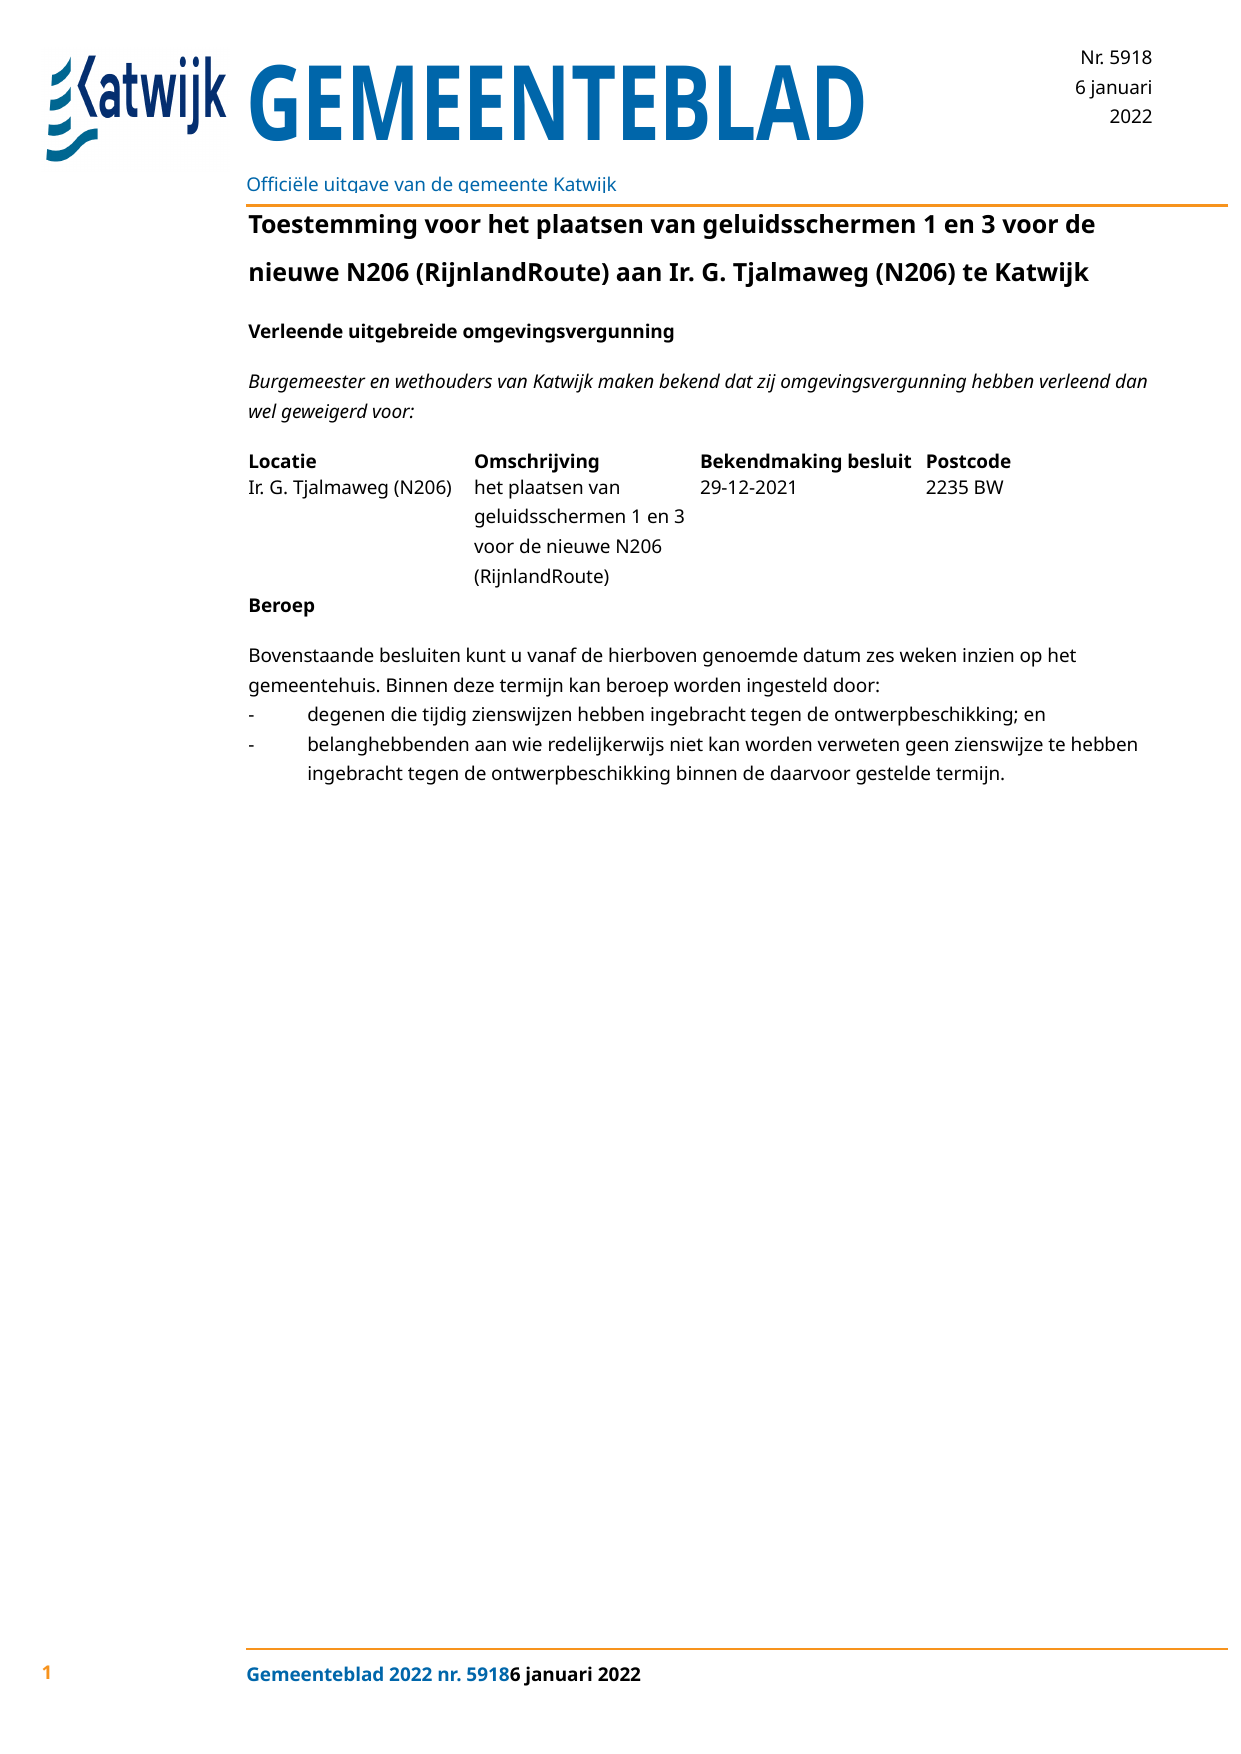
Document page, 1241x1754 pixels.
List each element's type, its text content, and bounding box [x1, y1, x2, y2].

text Burgemeester en wethouders van Katwijk maken bekend dat zij omgevingsvergunning hebben verleend dan wel geweigerd voor: [248, 368, 1152, 424]
text Bovenstaande besluiten kunt u vanaf de hierboven genoemde datum zes weken inzien op het gemeentehuis. Binnen deze termijn kan beroep worden ingesteld door: [248, 642, 1152, 698]
text Toestemming voor het plaatsen van geluidsschermen 1 en 3 voor de nieuwe N206 (RijnlandRoute) aan Ir. G. Tjalmaweg (N206) te Katwijk [248, 207, 1152, 288]
table_cell Ir. G. Tjalmaweg (N206) [248, 474, 474, 589]
table_header Bekendmaking besluit [700, 449, 926, 474]
table_header Locatie [248, 449, 474, 474]
list belanghebbenden aan wie redelijkerwijs niet kan worden verweten geen zienswijze te hebben ingebracht tegen de ontwerpbeschikking binnen de daarvoor gestelde termijn. [248, 731, 1152, 786]
list degenen die tijdig zienswijzen hebben ingebracht tegen de ontwerpbeschikking; en [248, 701, 1152, 727]
table_cell het plaatsen van geluidsschermen 1 en 3 voor de nieuwe N206 (RijnlandRoute) [474, 474, 700, 589]
table_cell 29-12-2021 [700, 474, 926, 589]
table_header Postcode [926, 449, 1152, 474]
text Beroep [248, 592, 1152, 618]
picture [41, 47, 231, 172]
table_cell 2235 BW [926, 474, 1152, 589]
table_header Omschrijving [474, 449, 700, 474]
text Verleende uitgebreide omgevingsvergunning [248, 318, 1152, 344]
